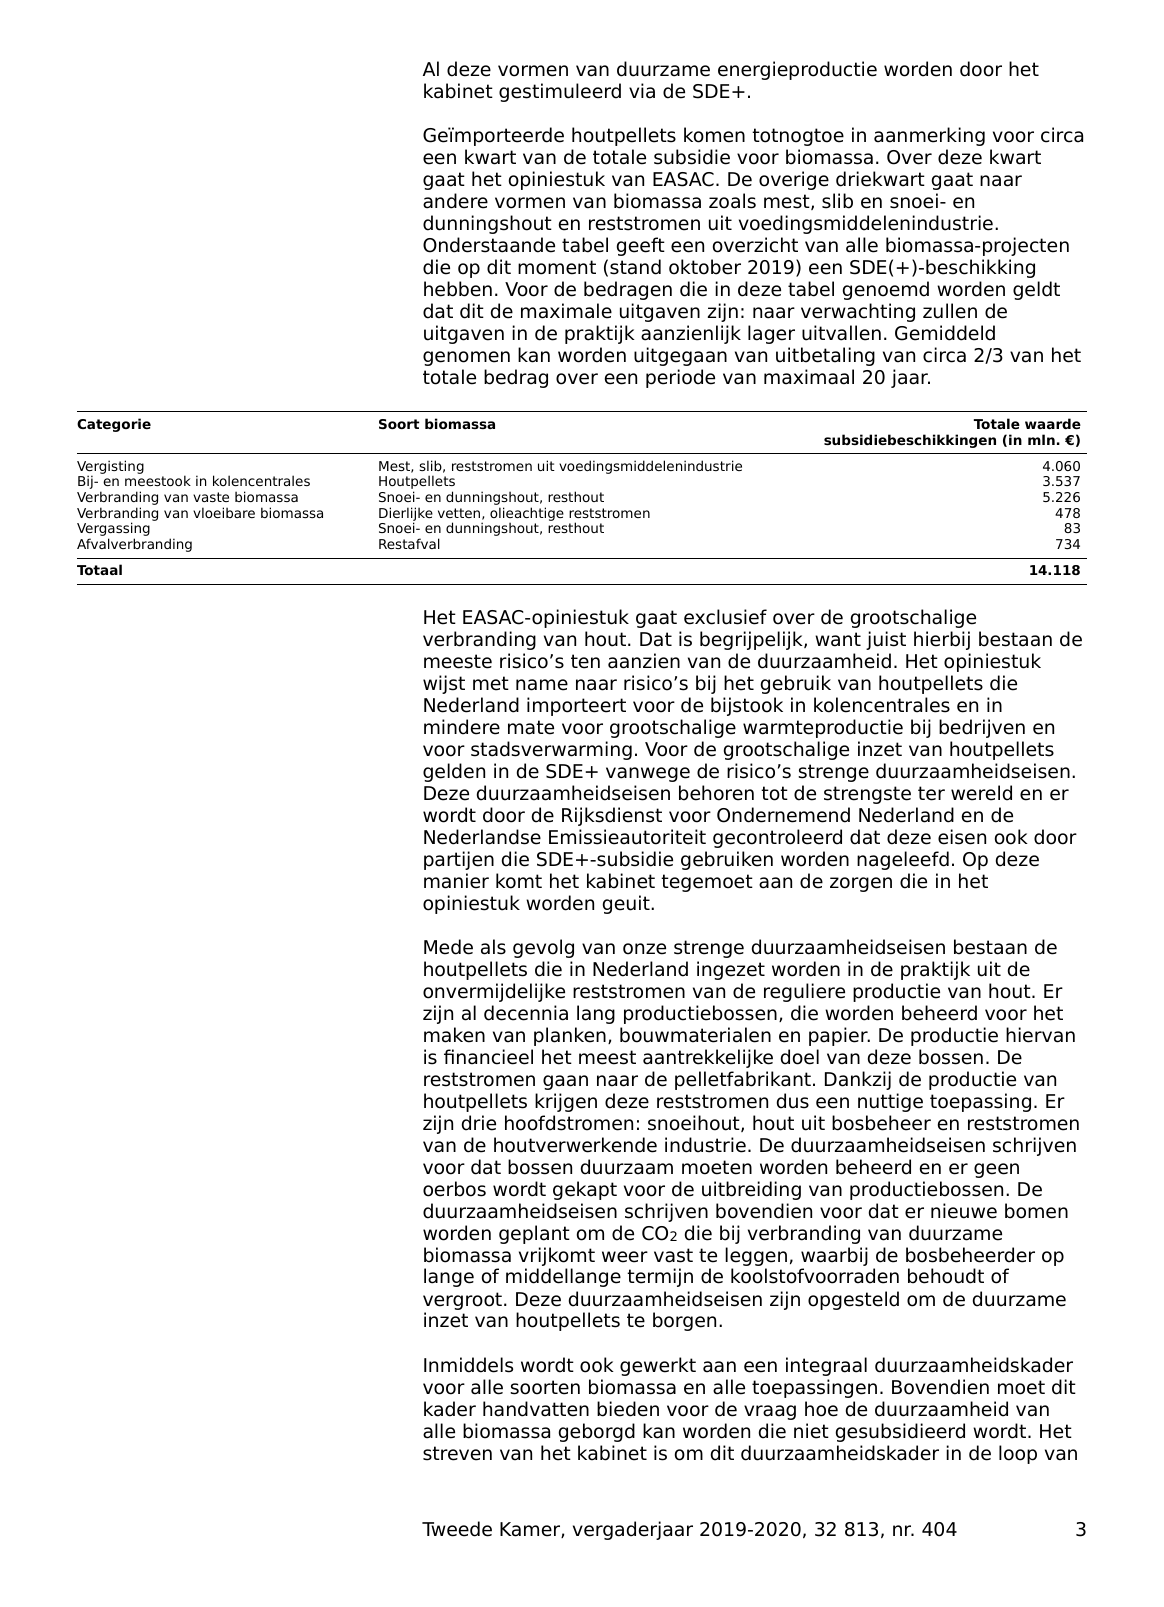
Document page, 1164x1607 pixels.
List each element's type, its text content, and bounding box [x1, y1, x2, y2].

table_cell Bij- en meestook in kolencentrales [77, 474, 372, 490]
table_cell 478 [791, 506, 1087, 521]
table_cell Houtpellets [372, 474, 791, 490]
text Inmiddels wordt ook gewerkt aan een integraal duurzaamheidskader voor alle soorten biomassa en alle toepassingen. Bovendien moet dit kader handvatten bieden voor de vraag hoe de duurzaamheid van alle biomassa geborgd kan worden die niet gesubsidieerd wordt. Het streven van het kabinet is om dit duurzaamheidskader in de loop van [422, 1354, 1087, 1464]
table_cell 83 [791, 521, 1087, 537]
table_cell Mest, slib, reststromen uit voedingsmiddelenindustrie [372, 454, 791, 474]
table_header Soort biomassa [372, 412, 791, 453]
table_cell Snoei- en dunningshout, resthout [372, 521, 791, 537]
table_cell Dierlijke vetten, olieachtige reststromen [372, 506, 791, 521]
text Het EASAC-opiniestuk gaat exclusief over de grootschalige verbranding van hout. Dat is begrijpelijk, want juist hierbij bestaan de meeste risico’s ten aanzien van de duurzaamheid. Het opiniestuk wijst met name naar risico’s bij het gebruik van houtpellets die Nederland importeert voor de bijstook in kolencentrales en in mindere mate voor grootschalige warmteproductie bij bedrijven en voor stadsverwarming. Voor de grootschalige inzet van houtpellets gelden in de SDE+ vanwege de risico’s strenge duurzaamheidseisen. Deze duurzaamheidseisen behoren tot de strengste ter wereld en er wordt door de Rijksdienst voor Ondernemend Nederland en de Nederlandse Emissieautoriteit gecontroleerd dat deze eisen ook door partijen die SDE+-subsidie gebruiken worden nageleefd. Op deze manier komt het kabinet tegemoet aan de zorgen die in het opiniestuk worden geuit. [422, 607, 1087, 914]
text Geïmporteerde houtpellets komen totnogtoe in aanmerking voor circa een kwart van de totale subsidie voor biomassa. Over deze kwart gaat het opiniestuk van EASAC. De overige driekwart gaat naar andere vormen van biomassa zoals mest, slib en snoei- en dunningshout en reststromen uit voedingsmiddelenindustrie. Onderstaande tabel geeft een overzicht van alle biomassa-projecten die op dit moment (stand oktober 2019) een SDE(+)-beschikking hebben. Voor de bedragen die in deze tabel genoemd worden geldt dat dit de maximale uitgaven zijn: naar verwachting zullen de uitgaven in de praktijk aanzienlijk lager uitvallen. Gemiddeld genomen kan worden uitgegaan van uitbetaling van circa 2/3 van het totale bedrag over een periode van maximaal 20 jaar. [422, 125, 1087, 389]
table_cell 5.226 [791, 490, 1087, 506]
table_cell [372, 559, 791, 584]
table_cell Vergisting [77, 454, 372, 474]
table_header Totale waarde subsidiebeschikkingen (in mln. €) [791, 412, 1087, 453]
table_cell 734 [791, 537, 1087, 557]
table_cell Totaal [77, 559, 372, 584]
table_cell Snoei- en dunningshout, resthout [372, 490, 791, 506]
table_cell Verbranding van vloeibare biomassa [77, 506, 372, 521]
text Al deze vormen van duurzame energieproductie worden door het kabinet gestimuleerd via de SDE+. [422, 59, 1087, 103]
table_cell Verbranding van vaste biomassa [77, 490, 372, 506]
text Mede als gevolg van onze strenge duurzaamheidseisen bestaan de houtpellets die in Nederland ingezet worden in de praktijk uit de onvermijdelijke reststromen van de reguliere productie van hout. Er zijn al decennia lang productiebossen, die worden beheerd voor het maken van planken, bouwmaterialen en papier. De productie hiervan is financieel het meest aantrekkelijke doel van deze bossen. De reststromen gaan naar de pelletfabrikant. Dankzij de productie van houtpellets krijgen deze reststromen dus een nuttige toepassing. Er zijn drie hoofdstromen: snoeihout, hout uit bosbeheer en reststromen van de houtverwerkende industrie. De duurzaamheidseisen schrijven voor dat bossen duurzaam moeten worden beheerd en er geen oerbos wordt gekapt voor de uitbreiding van productiebossen. De duurzaamheidseisen schrijven bovendien voor dat er nieuwe bomen worden geplant om de CO2 die bij verbranding van duurzame biomassa vrijkomt weer vast te leggen, waarbij de bosbeheerder op lange of middellange termijn de koolstofvoorraden behoudt of vergroot. Deze duurzaamheidseisen zijn opgesteld om de duurzame inzet van houtpellets te borgen. [422, 937, 1087, 1332]
table_header Categorie [77, 412, 372, 453]
table_cell Afvalverbranding [77, 537, 372, 557]
table_cell Vergassing [77, 521, 372, 537]
table_cell 4.060 [791, 454, 1087, 474]
table_cell Restafval [372, 537, 791, 557]
table_cell 3.537 [791, 474, 1087, 490]
table_cell 14.118 [791, 559, 1087, 584]
